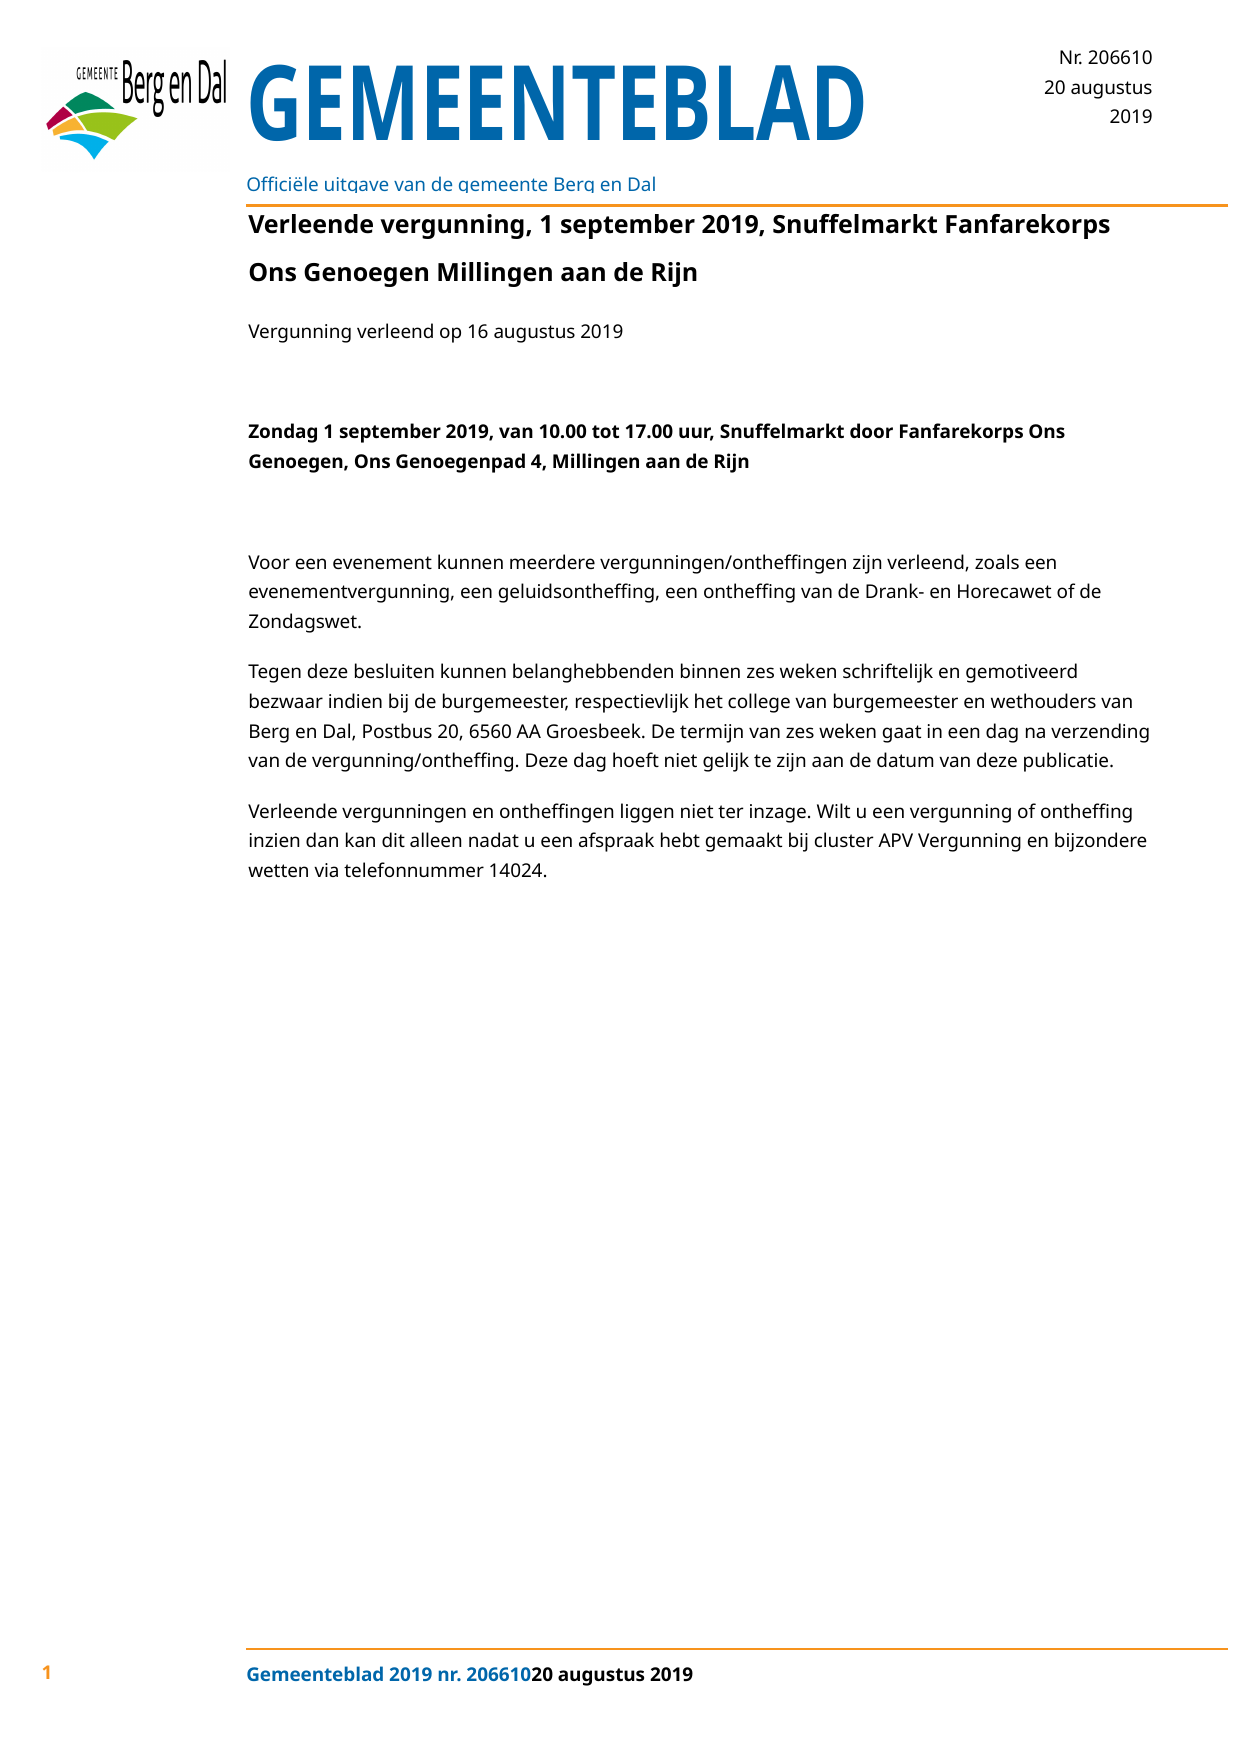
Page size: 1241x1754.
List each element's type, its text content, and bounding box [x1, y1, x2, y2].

text Zondag 1 september 2019, van 10.00 tot 17.00 uur, Snuffelmarkt door Fanfarekorps Ons Genoegen, Ons Genoegenpad 4, Millingen aan de Rijn [248, 419, 1152, 474]
text Voor een evenement kunnen meerdere vergunningen/ontheffingen zijn verleend, zoals een evenementvergunning, een geluidsontheffing, een ontheffing van de Drank- en Horecawet of de Zondagswet. [248, 549, 1152, 634]
text Vergunning verleend op 16 augustus 2019 [248, 318, 1152, 344]
text Verleende vergunning, 1 september 2019, Snuffelmarkt Fanfarekorps Ons Genoegen Millingen aan de Rijn [248, 207, 1152, 288]
picture [41, 47, 231, 172]
text Verleende vergunningen en ontheffingen liggen niet ter inzage. Wilt u een vergunning of ontheffing inzien dan kan dit alleen nadat u een afspraak hebt gemaakt bij cluster APV Vergunning en bijzondere wetten via telefonnummer 14024. [248, 798, 1152, 883]
text Tegen deze besluiten kunnen belanghebbenden binnen zes weken schriftelijk en gemotiveerd bezwaar indien bij de burgemeester, respectievlijk het college van burgemeester en wethouders van Berg en Dal, Postbus 20, 6560 AA Groesbeek. De termijn van zes weken gaat in een dag na verzending van de vergunning/ontheffing. Deze dag hoeft niet gelijk te zijn aan de datum van deze publicatie. [248, 659, 1152, 773]
